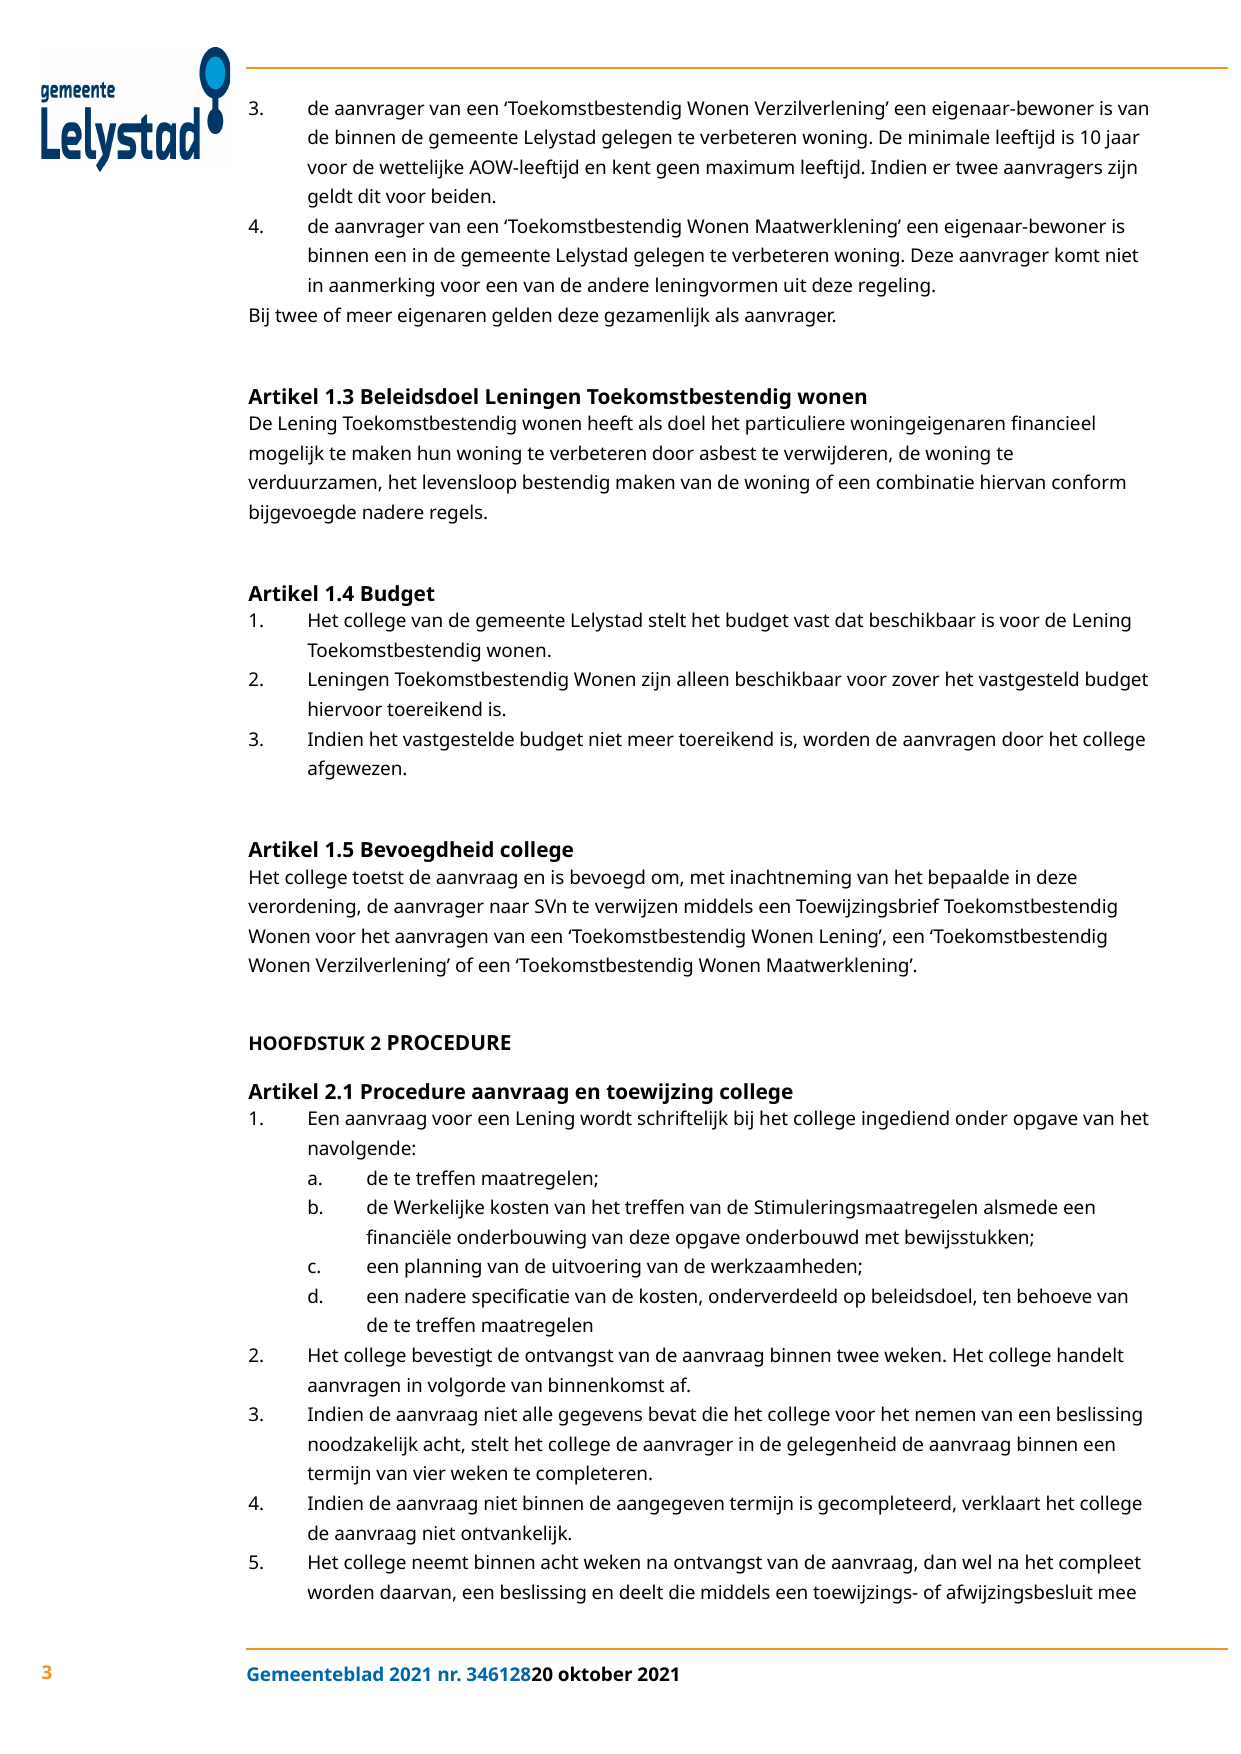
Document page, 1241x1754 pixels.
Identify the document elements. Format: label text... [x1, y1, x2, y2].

list Leningen Toekomstbestendig Wonen zijn alleen beschikbaar voor zover het vastgesteld budget hiervoor toereikend is. [248, 667, 1152, 722]
list een nadere specificatie van de kosten, onderverdeeld op beleidsdoel, ten behoeve van de te treffen maatregelen [307, 1283, 1152, 1338]
list Het college van de gemeente Lelystad stelt het budget vast dat beschikbaar is voor de Lening Toekomstbestendig wonen. [248, 607, 1152, 663]
list Het college neemt binnen acht weken na ontvangst van de aanvraag, dan wel na het compleet worden daarvan, een beslissing en deelt die middels een toewijzings- of afwijzingsbesluit mee [248, 1549, 1152, 1604]
text Bij twee of meer eigenaren gelden deze gezamenlijk als aanvrager. [248, 302, 1152, 328]
list de aanvrager van een ‘Toekomstbestendig Wonen Maatwerklening’ een eigenaar-bewoner is binnen een in de gemeente Lelystad gelegen te verbeteren woning. Deze aanvrager komt niet in aanmerking voor een van de andere leningvormen uit deze regeling. [248, 213, 1152, 298]
text De Lening Toekomstbestendig wonen heeft als doel het particuliere woningeigenaren financieel mogelijk te maken hun woning te verbeteren door asbest te verwijderen, de woning te verduurzamen, het levensloop bestendig maken van de woning of een combinatie hiervan conform bijgevoegde nadere regels. [248, 410, 1152, 525]
picture [41, 47, 231, 172]
list Indien de aanvraag niet binnen de aangegeven termijn is gecompleteerd, verklaart het college de aanvraag niet ontvankelijk. [248, 1490, 1152, 1545]
list Indien het vastgestelde budget niet meer toereikend is, worden de aanvragen door het college afgewezen. [248, 726, 1152, 781]
text Artikel 1.4 Budget [248, 579, 1152, 607]
list de Werkelijke kosten van het treffen van de Stimuleringsmaatregelen alsmede een financiële onderbouwing van deze opgave onderbouwd met bewijsstukken; [307, 1194, 1152, 1249]
text Het college toetst de aanvraag en is bevoegd om, met inachtneming van het bepaalde in deze verordening, de aanvrager naar SVn te verwijzen middels een Toewijzingsbrief Toekomstbestendig Wonen voor het aanvragen van een ‘Toekomstbestendig Wonen Lening’, een ‘Toekomstbestendig Wonen Verzilverlening’ of een ‘Toekomstbestendig Wonen Maatwerklening’. [248, 864, 1152, 978]
list de aanvrager van een ‘Toekomstbestendig Wonen Verzilverlening’ een eigenaar-bewoner is van de binnen de gemeente Lelystad gelegen te verbeteren woning. De minimale leeftijd is 10 jaar voor de wettelijke AOW-leeftijd en kent geen maximum leeftijd. Indien er twee aanvragers zijn geldt dit voor beiden. [248, 95, 1152, 209]
list Het college bevestigt de ontvangst van de aanvraag binnen twee weken. Het college handelt aanvragen in volgorde van binnenkomst af. [248, 1342, 1152, 1397]
list een planning van de uitvoering van de werkzaamheden; [307, 1253, 1152, 1279]
text HOOFDSTUK 2 PROCEDURE [248, 1028, 1152, 1056]
text Artikel 1.3 Beleidsdoel Leningen Toekomstbestendig wonen [248, 382, 1152, 410]
text Artikel 1.5 Bevoegdheid college [248, 835, 1152, 864]
text Artikel 2.1 Procedure aanvraag en toewijzing college [248, 1077, 1152, 1106]
list Indien de aanvraag niet alle gegevens bevat die het college voor het nemen van een beslissing noodzakelijk acht, stelt het college de aanvrager in de gelegenheid de aanvraag binnen een termijn van vier weken te completeren. [248, 1401, 1152, 1486]
list de te treffen maatregelen; [307, 1165, 1152, 1190]
list Een aanvraag voor een Lening wordt schriftelijk bij het college ingediend onder opgave van het navolgende: [248, 1106, 1152, 1161]
